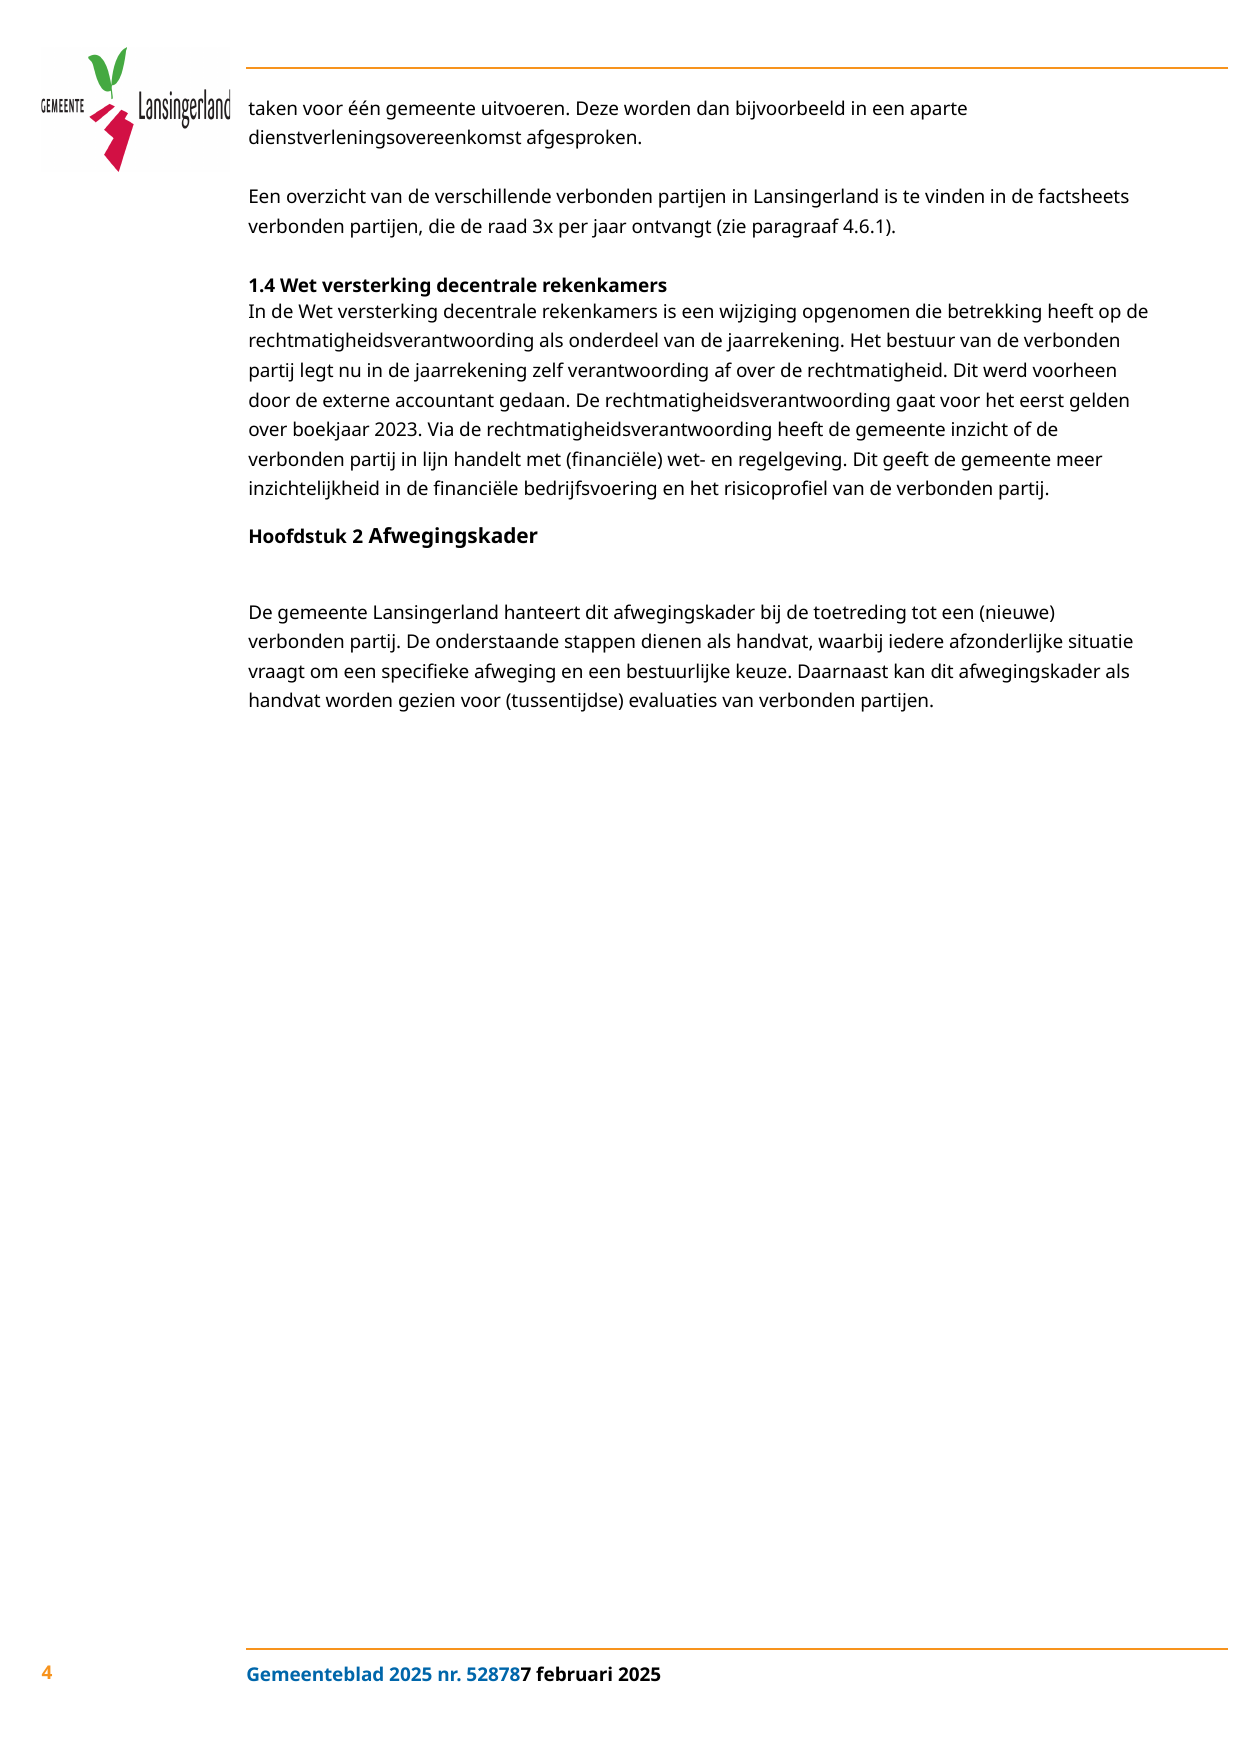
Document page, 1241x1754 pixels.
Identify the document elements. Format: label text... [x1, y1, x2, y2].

text taken voor één gemeente uitvoeren. Deze worden dan bijvoorbeeld in een aparte dienstverleningsovereenkomst afgesproken. [248, 95, 1152, 150]
picture [41, 47, 231, 172]
text Hoofdstuk 2 Afwegingskader [248, 521, 1152, 549]
text In de Wet versterking decentrale rekenkamers is een wijziging opgenomen die betrekking heeft op de rechtmatigheidsverantwoording als onderdeel van de jaarrekening. Het bestuur van de verbonden partij legt nu in de jaarrekening zelf verantwoording af over de rechtmatigheid. Dit werd voorheen door de externe accountant gedaan. De rechtmatigheidsverantwoording gaat voor het eerst gelden over boekjaar 2023. Via de rechtmatigheidsverantwoording heeft de gemeente inzicht of de verbonden partij in lijn handelt met (financiële) wet- en regelgeving. Dit geeft de gemeente meer inzichtelijkheid in de financiële bedrijfsvoering en het risicoprofiel van de verbonden partij. [248, 298, 1152, 501]
text De gemeente Lansingerland hanteert dit afwegingskader bij de toetreding tot een (nieuwe) verbonden partij. De onderstaande stappen dienen als handvat, waarbij iedere afzonderlijke situatie vraagt om een specifieke afweging en een bestuurlijke keuze. Daarnaast kan dit afwegingskader als handvat worden gezien voor (tussentijdse) evaluaties van verbonden partijen. [248, 599, 1152, 713]
text 1.4 Wet versterking decentrale rekenkamers [248, 272, 1152, 298]
text Een overzicht van de verschillende verbonden partijen in Lansingerland is te vinden in de factsheets verbonden partijen, die de raad 3x per jaar ontvangt (zie paragraaf 4.6.1). [248, 183, 1152, 239]
